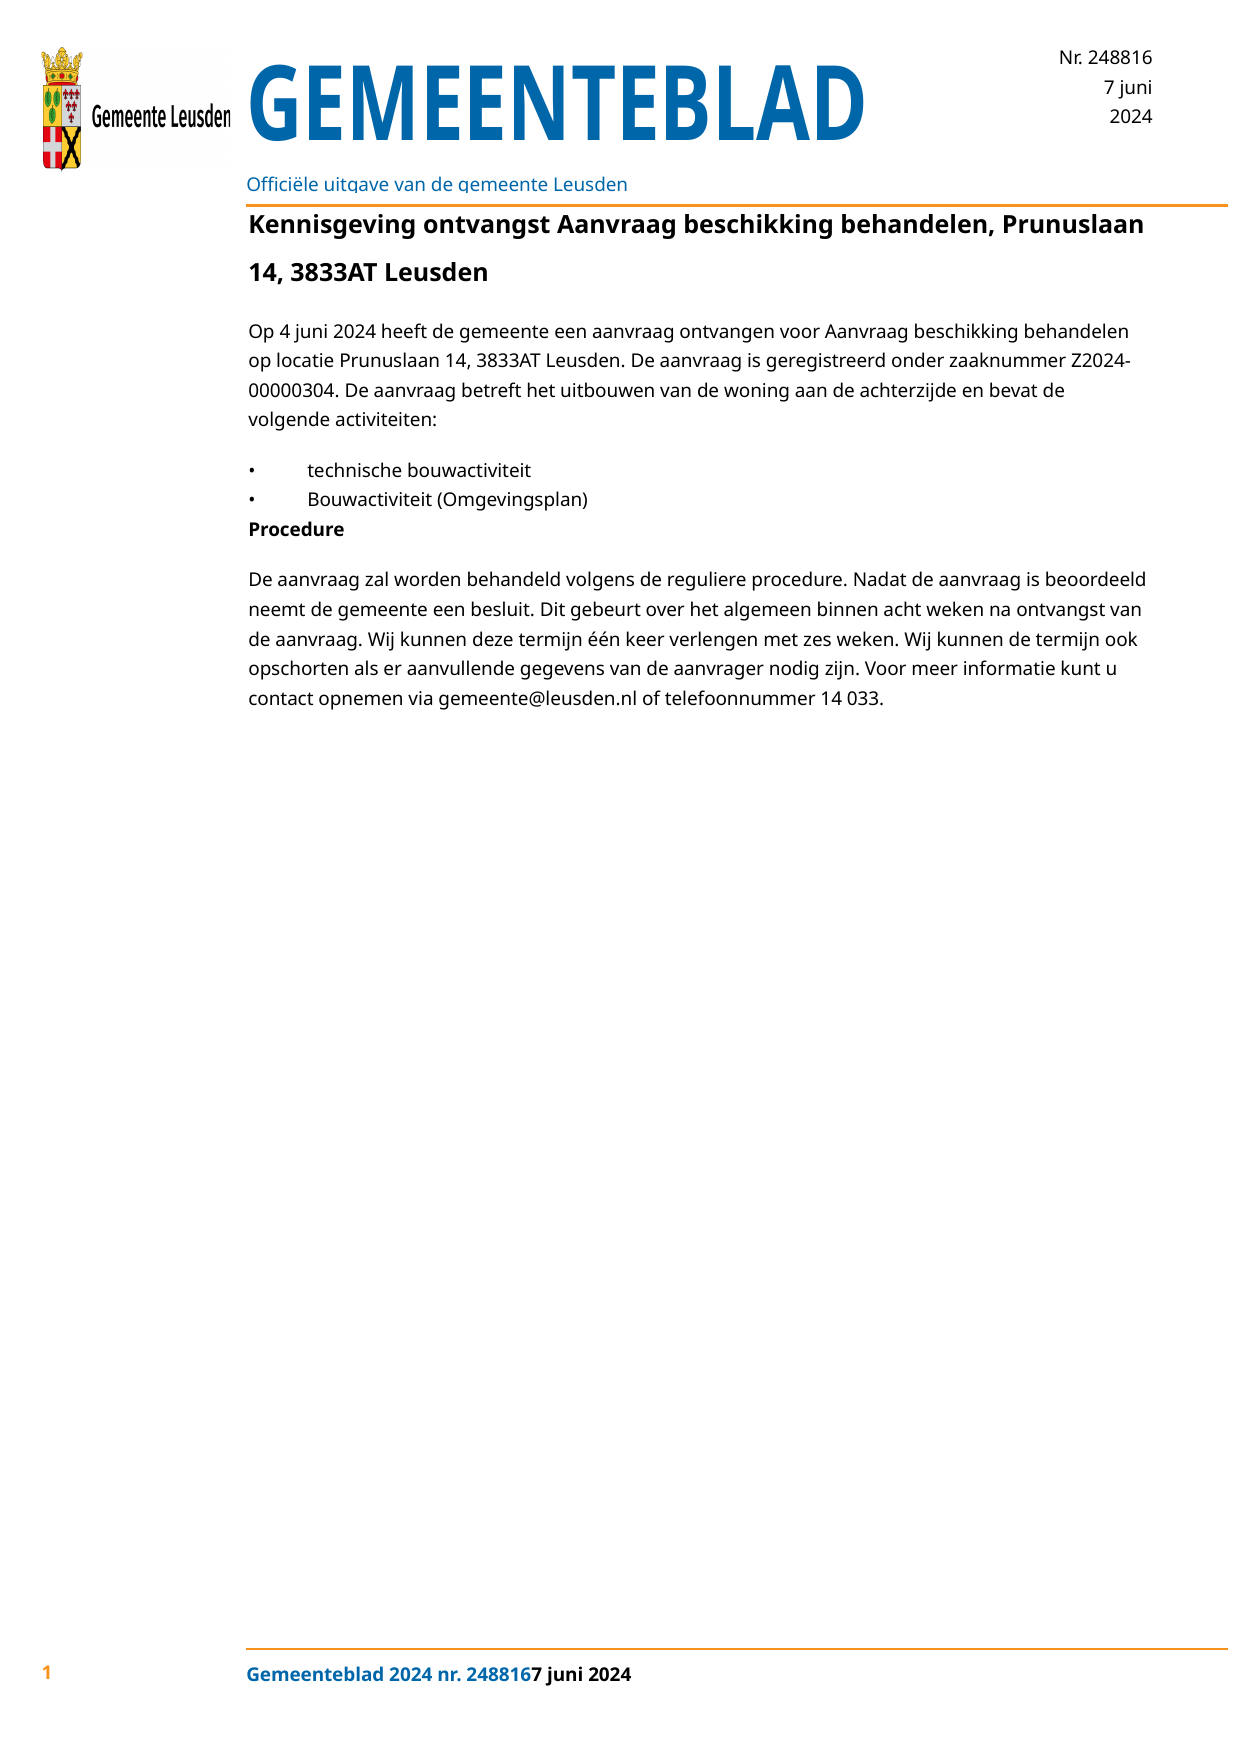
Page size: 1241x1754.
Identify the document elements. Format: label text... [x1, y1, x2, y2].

list technische bouwactiviteit [248, 457, 1152, 483]
text Op 4 juni 2024 heeft de gemeente een aanvraag ontvangen voor Aanvraag beschikking behandelen op locatie Prunuslaan 14, 3833AT Leusden. De aanvraag is geregistreerd onder zaaknummer Z2024-00000304. De aanvraag betreft het uitbouwen van de woning aan de achterzijde en bevat de volgende activiteiten: [248, 318, 1152, 432]
picture [41, 47, 231, 172]
text Kennisgeving ontvangst Aanvraag beschikking behandelen, Prunuslaan 14, 3833AT Leusden [248, 207, 1152, 288]
text Procedure [248, 516, 1152, 542]
text De aanvraag zal worden behandeld volgens de reguliere procedure. Nadat de aanvraag is beoordeeld neemt de gemeente een besluit. Dit gebeurt over het algemeen binnen acht weken na ontvangst van de aanvraag. Wij kunnen deze termijn één keer verlengen met zes weken. Wij kunnen de termijn ook opschorten als er aanvullende gegevens van de aanvrager nodig zijn. Voor meer informatie kunt u contact opnemen via gemeente@leusden.nl of telefoonnummer 14 033. [248, 567, 1152, 711]
list Bouwactiviteit (Omgevingsplan) [248, 487, 1152, 512]
